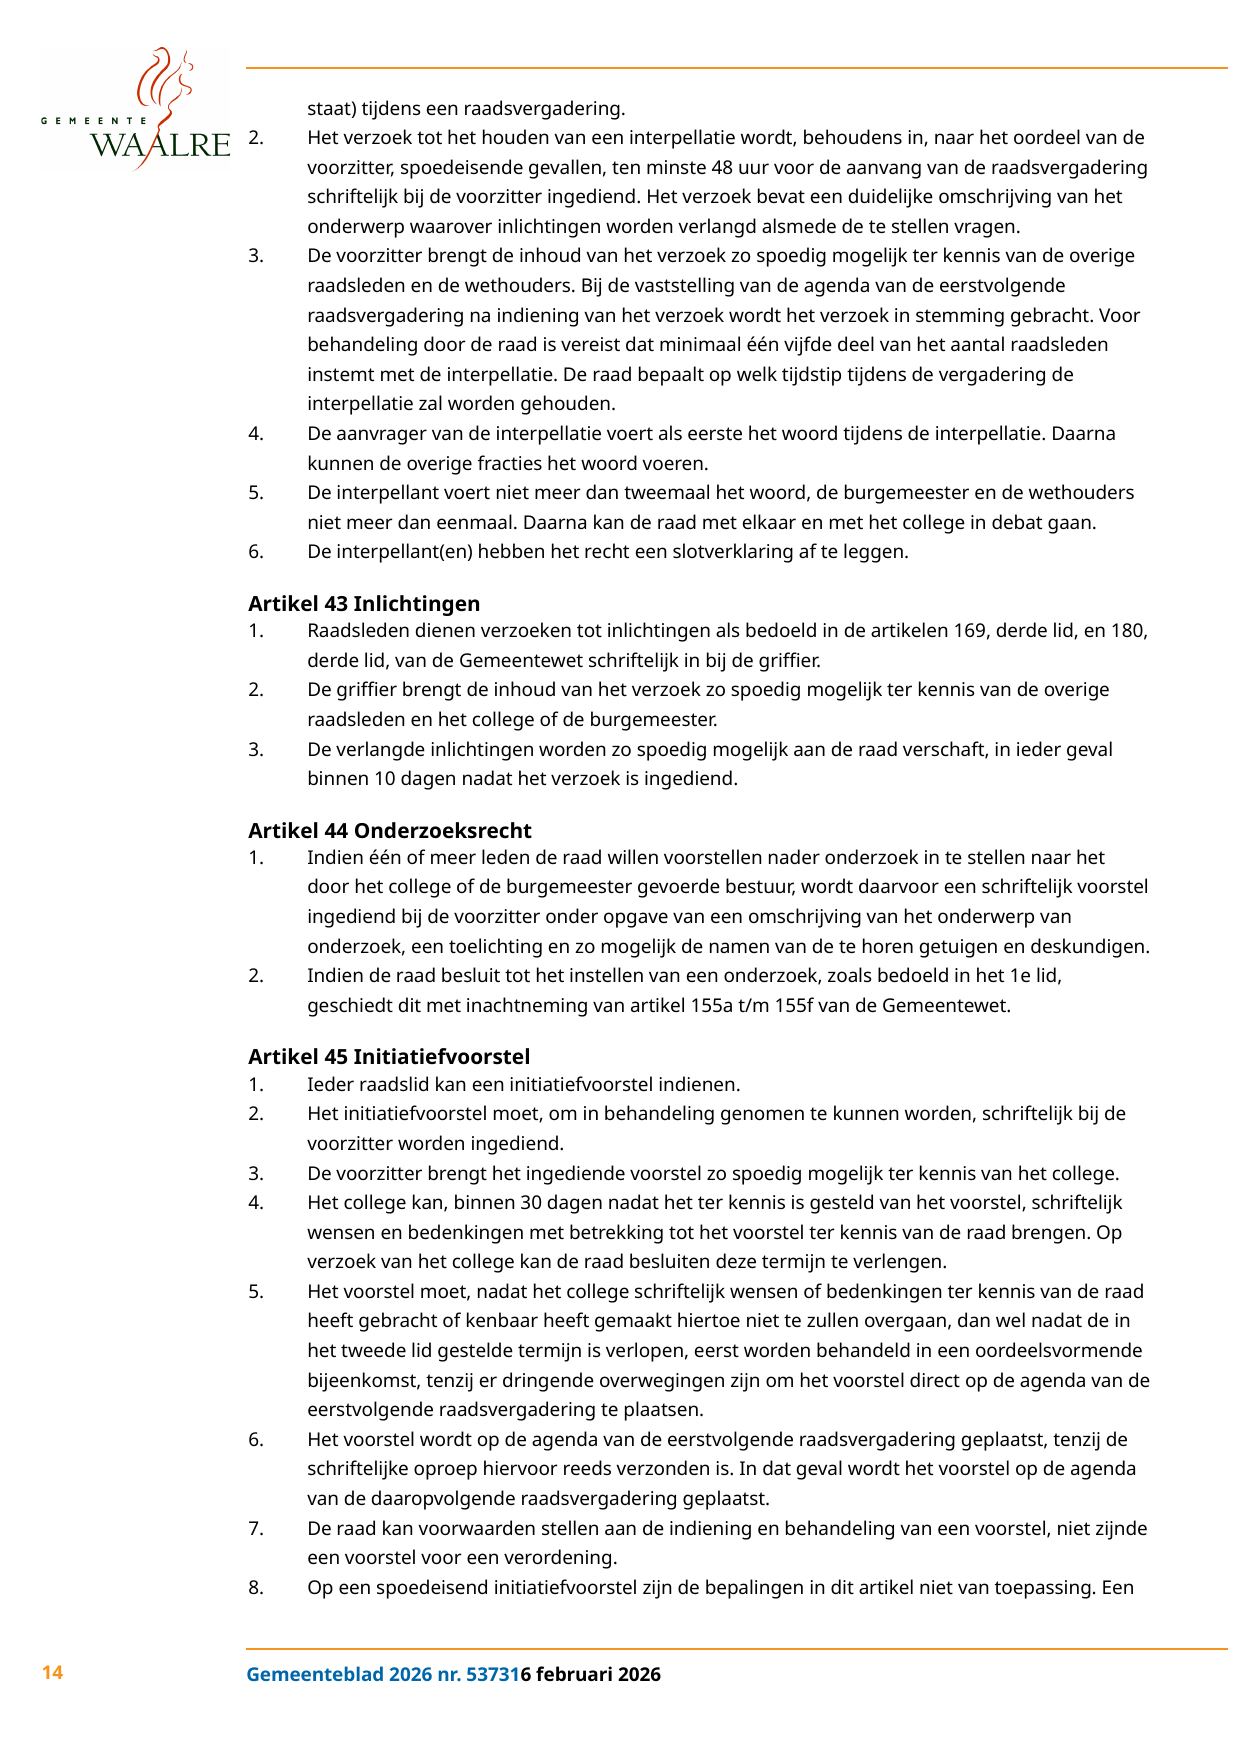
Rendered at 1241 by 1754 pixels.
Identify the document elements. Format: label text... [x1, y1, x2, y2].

list De voorzitter brengt de inhoud van het verzoek zo spoedig mogelijk ter kennis van de overige raadsleden en de wethouders. Bij de vaststelling van de agenda van de eerstvolgende raadsvergadering na indiening van het verzoek wordt het verzoek in stemming gebracht. Voor behandeling door de raad is vereist dat minimaal één vijfde deel van het aantal raadsleden instemt met de interpellatie. De raad bepaalt op welk tijdstip tijdens de vergadering de interpellatie zal worden gehouden. [248, 243, 1152, 416]
list staat) tijdens een raadsvergadering. [248, 95, 1152, 121]
list Het college kan, binnen 30 dagen nadat het ter kennis is gesteld van het voorstel, schriftelijk wensen en bedenkingen met betrekking tot het voorstel ter kennis van de raad brengen. Op verzoek van het college kan de raad besluiten deze termijn te verlengen. [248, 1189, 1152, 1274]
list Indien één of meer leden de raad willen voorstellen nader onderzoek in te stellen naar het door het college of de burgemeester gevoerde bestuur, wordt daarvoor een schriftelijk voorstel ingediend bij de voorzitter onder opgave van een omschrijving van het onderwerp van onderzoek, een toelichting en zo mogelijk de namen van de te horen getuigen en deskundigen. [248, 844, 1152, 959]
list De aanvrager van de interpellatie voert als eerste het woord tijdens de interpellatie. Daarna kunnen de overige fracties het woord voeren. [248, 420, 1152, 476]
text Artikel 45 Initiatiefvoorstel [248, 1042, 1152, 1071]
list Ieder raadslid kan een initiatiefvoorstel indienen. [248, 1071, 1152, 1097]
list De interpellant(en) hebben het recht een slotverklaring af te leggen. [248, 538, 1152, 564]
list De raad kan voorwaarden stellen aan de indiening en behandeling van een voorstel, niet zijnde een voorstel voor een verordening. [248, 1515, 1152, 1570]
list Op een spoedeisend initiatiefvoorstel zijn de bepalingen in dit artikel niet van toepassing. Een [248, 1574, 1152, 1599]
list De griffier brengt de inhoud van het verzoek zo spoedig mogelijk ter kennis van de overige raadsleden en het college of de burgemeester. [248, 677, 1152, 732]
list De interpellant voert niet meer dan tweemaal het woord, de burgemeester en de wethouders niet meer dan eenmaal. Daarna kan de raad met elkaar en met het college in debat gaan. [248, 479, 1152, 535]
list Het initiatiefvoorstel moet, om in behandeling genomen te kunnen worden, schriftelijk bij de voorzitter worden ingediend. [248, 1101, 1152, 1156]
picture [41, 47, 231, 172]
text Artikel 44 Onderzoeksrecht [248, 816, 1152, 844]
text Artikel 43 Inlichtingen [248, 589, 1152, 617]
list De verlangde inlichtingen worden zo spoedig mogelijk aan de raad verschaft, in ieder geval binnen 10 dagen nadat het verzoek is ingediend. [248, 736, 1152, 791]
list Indien de raad besluit tot het instellen van een onderzoek, zoals bedoeld in het 1e lid, geschiedt dit met inachtneming van artikel 155a t/m 155f van de Gemeentewet. [248, 962, 1152, 1018]
list Het voorstel moet, nadat het college schriftelijk wensen of bedenkingen ter kennis van de raad heeft gebracht of kenbaar heeft gemaakt hiertoe niet te zullen overgaan, dan wel nadat de in het tweede lid gestelde termijn is verlopen, eerst worden behandeld in een oordeelsvormende bijeenkomst, tenzij er dringende overwegingen zijn om het voorstel direct op de agenda van de eerstvolgende raadsvergadering te plaatsen. [248, 1278, 1152, 1422]
list Raadsleden dienen verzoeken tot inlichtingen als bedoeld in de artikelen 169, derde lid, en 180, derde lid, van de Gemeentewet schriftelijk in bij de griffier. [248, 617, 1152, 673]
list De voorzitter brengt het ingediende voorstel zo spoedig mogelijk ter kennis van het college. [248, 1160, 1152, 1185]
list Het verzoek tot het houden van een interpellatie wordt, behoudens in, naar het oordeel van de voorzitter, spoedeisende gevallen, ten minste 48 uur voor de aanvang van de raadsvergadering schriftelijk bij de voorzitter ingediend. Het verzoek bevat een duidelijke omschrijving van het onderwerp waarover inlichtingen worden verlangd alsmede de te stellen vragen. [248, 124, 1152, 239]
list Het voorstel wordt op de agenda van de eerstvolgende raadsvergadering geplaatst, tenzij de schriftelijke oproep hiervoor reeds verzonden is. In dat geval wordt het voorstel op de agenda van de daaropvolgende raadsvergadering geplaatst. [248, 1426, 1152, 1511]
